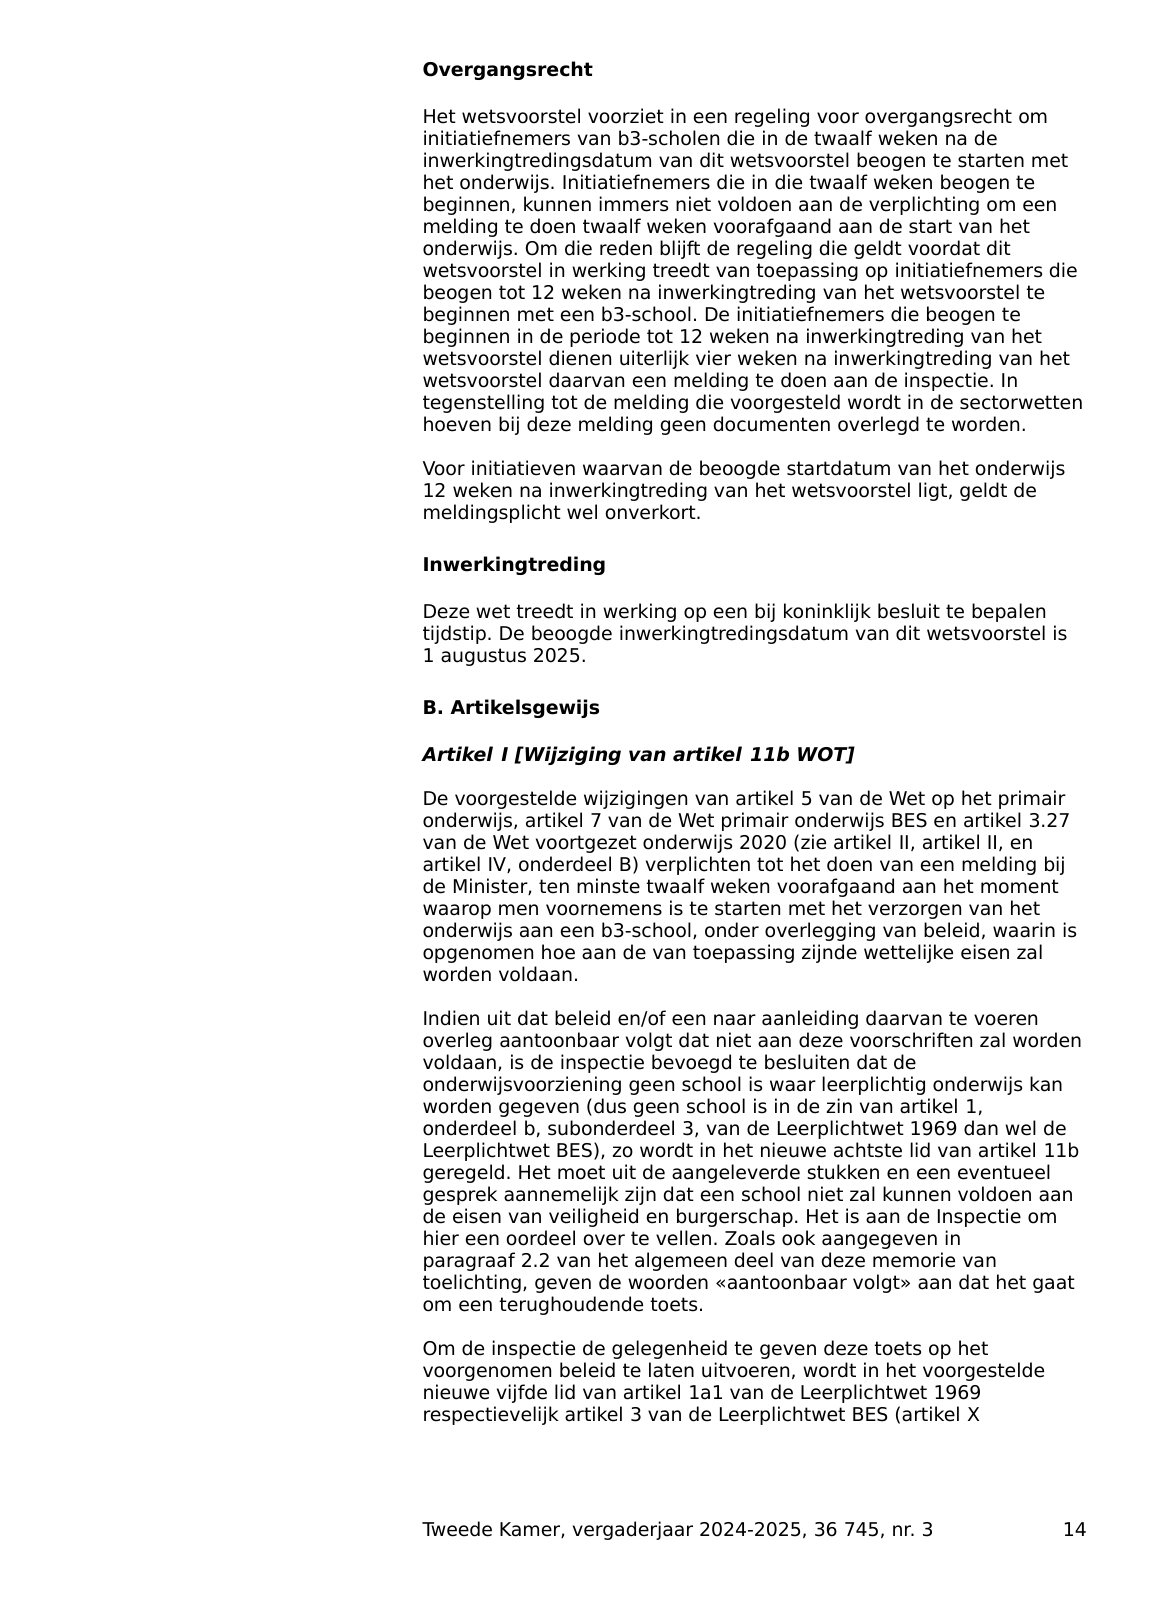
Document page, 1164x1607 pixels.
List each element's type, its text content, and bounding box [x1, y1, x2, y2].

subtitle B. Artikelsgewijs [422, 697, 1087, 719]
text Het wetsvoorstel voorziet in een regeling voor overgangsrecht om initiatiefnemers van b3-scholen die in de twaalf weken na de inwerkingtredingsdatum van dit wetsvoorstel beogen te starten met het onderwijs. Initiatiefnemers die in die twaalf weken beogen te beginnen, kunnen immers niet voldoen aan de verplichting om een melding te doen twaalf weken voorafgaand aan de start van het onderwijs. Om die reden blijft de regeling die geldt voordat dit wetsvoorstel in werking treedt van toepassing op initiatiefnemers die beogen tot 12 weken na inwerkingtreding van het wetsvoorstel te beginnen met een b3-school. De initiatiefnemers die beogen te beginnen in de periode tot 12 weken na inwerkingtreding van het wetsvoorstel dienen uiterlijk vier weken na inwerkingtreding van het wetsvoorstel daarvan een melding te doen aan de inspectie. In tegenstelling tot de melding die voorgesteld wordt in de sectorwetten hoeven bij deze melding geen documenten overlegd te worden. [422, 106, 1087, 436]
subtitle Overgangsrecht [422, 59, 1087, 81]
text Om de inspectie de gelegenheid te geven deze toets op het voorgenomen beleid te laten uitvoeren, wordt in het voorgestelde nieuwe vijfde lid van artikel 1a1 van de Leerplichtwet 1969 respectievelijk artikel 3 van de Leerplichtwet BES (artikel X [422, 1338, 1087, 1426]
text Deze wet treedt in werking op een bij koninklijk besluit te bepalen tijdstip. De beoogde inwerkingtredingsdatum van dit wetsvoorstel is 1 augustus 2025. [422, 601, 1087, 667]
subtitle Artikel I [Wijziging van artikel 11b WOT] [422, 744, 1087, 766]
text Indien uit dat beleid en/of een naar aanleiding daarvan te voeren overleg aantoonbaar volgt dat niet aan deze voorschriften zal worden voldaan, is de inspectie bevoegd te besluiten dat de onderwijsvoorziening geen school is waar leerplichtig onderwijs kan worden gegeven (dus geen school is in de zin van artikel 1, onderdeel b, subonderdeel 3, van de Leerplichtwet 1969 dan wel de Leerplichtwet BES), zo wordt in het nieuwe achtste lid van artikel 11b geregeld. Het moet uit de aangeleverde stukken en een eventueel gesprek aannemelijk zijn dat een school niet zal kunnen voldoen aan de eisen van veiligheid en burgerschap. Het is aan de Inspectie om hier een oordeel over te vellen. Zoals ook aangegeven in paragraaf 2.2 van het algemeen deel van deze memorie van toelichting, geven de woorden «aantoonbaar volgt» aan dat het gaat om een terughoudende toets. [422, 1008, 1087, 1316]
text Voor initiatieven waarvan de beoogde startdatum van het onderwijs 12 weken na inwerkingtreding van het wetsvoorstel ligt, geldt de meldingsplicht wel onverkort. [422, 458, 1087, 524]
text De voorgestelde wijzigingen van artikel 5 van de Wet op het primair onderwijs, artikel 7 van de Wet primair onderwijs BES en artikel 3.27 van de Wet voortgezet onderwijs 2020 (zie artikel II, artikel II, en artikel IV, onderdeel B) verplichten tot het doen van een melding bij de Minister, ten minste twaalf weken voorafgaand aan het moment waarop men voornemens is te starten met het verzorgen van het onderwijs aan een b3-school, onder overlegging van beleid, waarin is opgenomen hoe aan de van toepassing zijnde wettelijke eisen zal worden voldaan. [422, 788, 1087, 986]
subtitle Inwerkingtreding [422, 554, 1087, 576]
